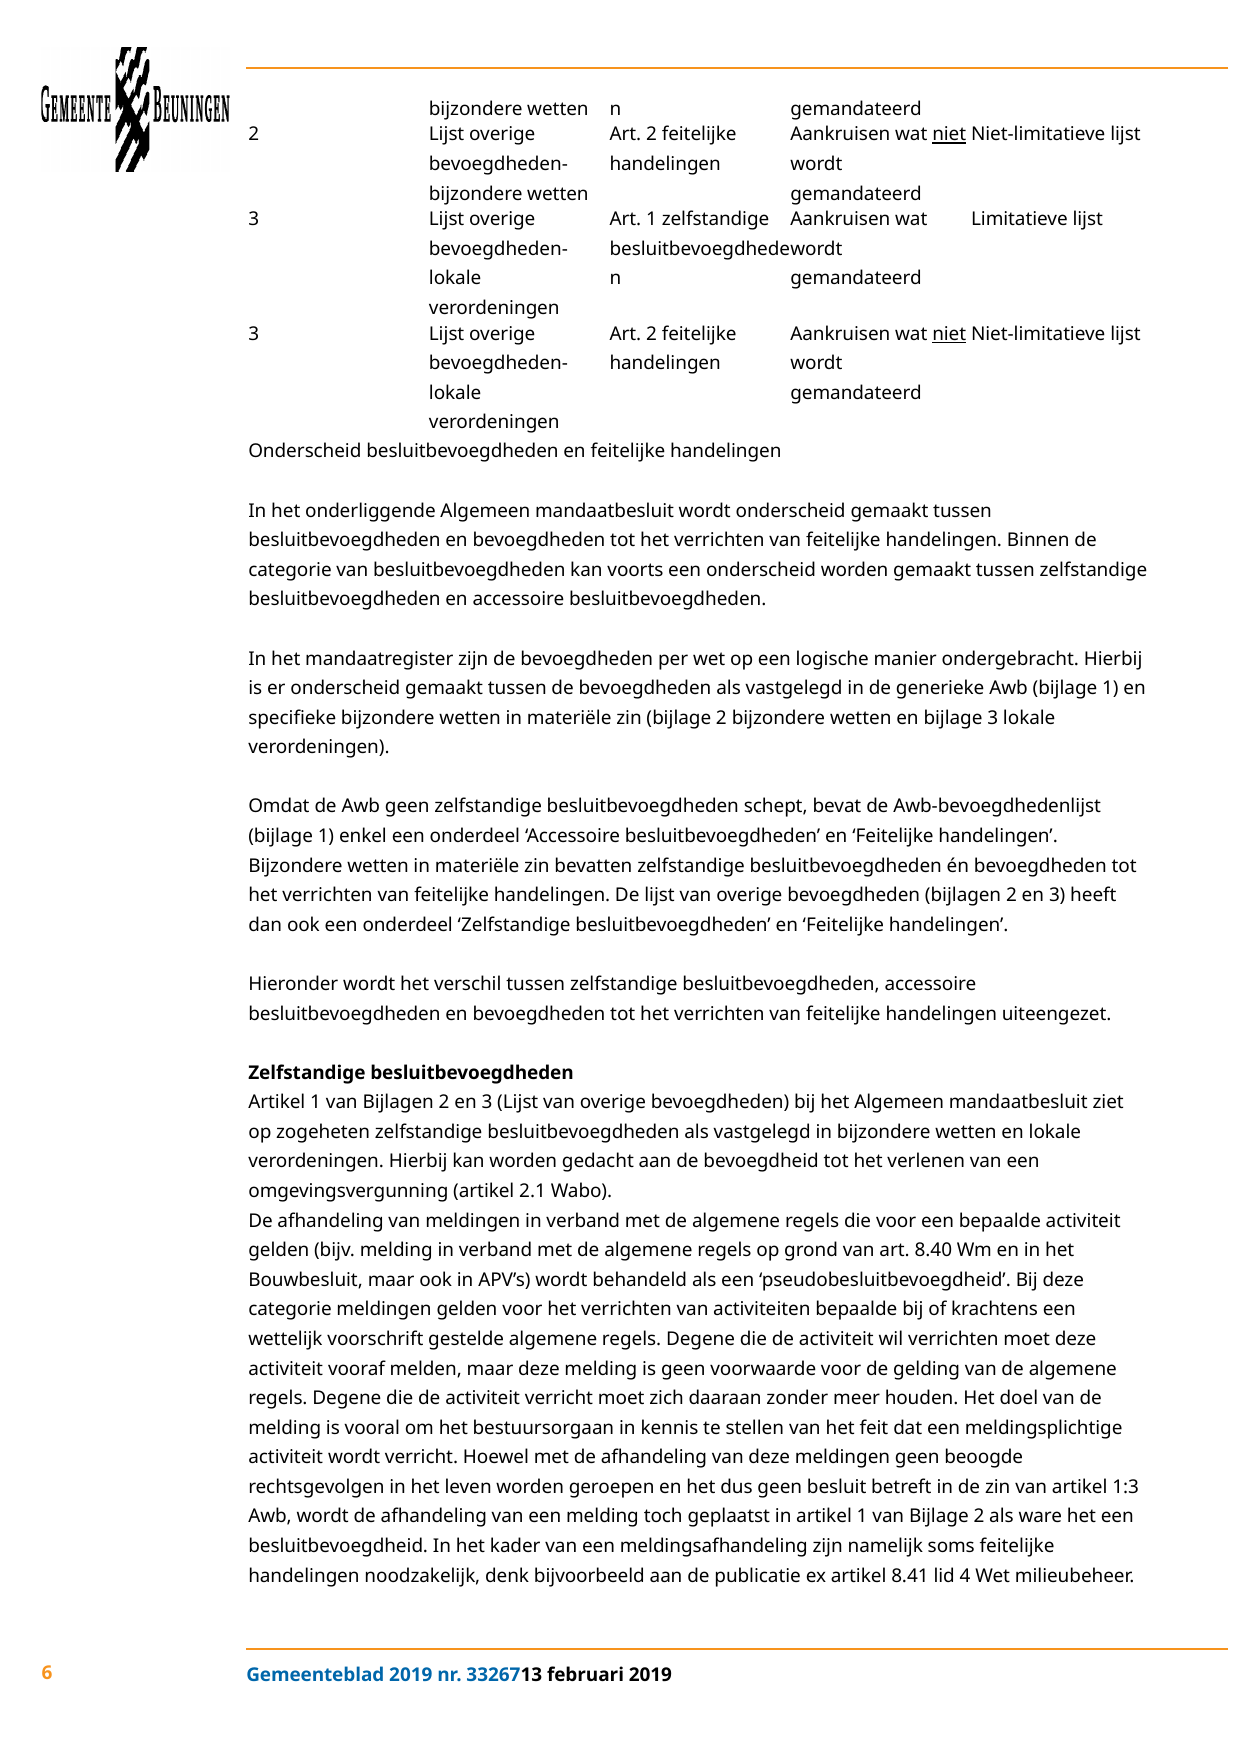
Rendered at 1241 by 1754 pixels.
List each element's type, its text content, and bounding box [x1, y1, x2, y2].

table_cell gemandateerd [790, 95, 971, 121]
table_cell Art. 1 zelfstandige besluitbevoegdheden [609, 205, 790, 320]
table_cell Lijst overige bevoegdheden-bijzondere wetten [429, 121, 609, 205]
table_cell 3 [248, 205, 429, 320]
table_cell Aankruisen wat niet wordt gemandateerd [790, 121, 971, 205]
text In het mandaatregister zijn de bevoegdheden per wet op een logische manier ondergebracht. Hierbij is er onderscheid gemaakt tussen de bevoegdheden als vastgelegd in de generieke Awb (bijlage 1) en specifieke bijzondere wetten in materiële zin (bijlage 2 bijzondere wetten en bijlage 3 lokale verordeningen). [248, 645, 1152, 759]
table_cell 2 [248, 121, 429, 205]
table_cell Art. 2 feitelijke handelingen [609, 121, 790, 205]
table_cell Art. 2 feitelijke handelingen [609, 320, 790, 434]
text Artikel 1 van Bijlagen 2 en 3 (Lijst van overige bevoegdheden) bij het Algemeen mandaatbesluit ziet op zogeheten zelfstandige besluitbevoegdheden als vastgelegd in bijzondere wetten en lokale verordeningen. Hierbij kan worden gedacht aan de bevoegdheid tot het verlenen van een omgevingsvergunning (artikel 2.1 Wabo). [248, 1088, 1152, 1203]
table_cell Aankruisen wat niet wordt gemandateerd [790, 320, 971, 434]
picture [41, 47, 231, 172]
text De afhandeling van meldingen in verband met de algemene regels die voor een bepaalde activiteit gelden (bijv. melding in verband met de algemene regels op grond van art. 8.40 Wm en in het Bouwbesluit, maar ook in APV’s) wordt behandeld als een ‘pseudobesluitbevoegdheid’. Bij deze categorie meldingen gelden voor het verrichten van activiteiten bepaalde bij of krachtens een wettelijk voorschrift gestelde algemene regels. Degene die de activiteit wil verrichten moet deze activiteit vooraf melden, maar deze melding is geen voorwaarde voor de gelding van de algemene regels. Degene die de activiteit verricht moet zich daaraan zonder meer houden. Het doel van de melding is vooral om het bestuursorgaan in kennis te stellen van het feit dat een meldingsplichtige activiteit wordt verricht. Hoewel met de afhandeling van deze meldingen geen beoogde rechtsgevolgen in het leven worden geroepen en het dus geen besluit betreft in de zin van artikel 1:3 Awb, wordt de afhandeling van een melding toch geplaatst in artikel 1 van Bijlage 2 als ware het een besluitbevoegdheid. In het kader van een meldingsafhandeling zijn namelijk soms feitelijke handelingen noodzakelijk, denk bijvoorbeeld aan de publicatie ex artikel 8.41 lid 4 Wet milieubeheer. [248, 1207, 1152, 1587]
table_cell Niet-limitatieve lijst [971, 320, 1152, 434]
text Onderscheid besluitbevoegdheden en feitelijke handelingen [248, 438, 1152, 463]
table_cell Lijst overige bevoegdheden-lokale verordeningen [429, 320, 609, 434]
text In het onderliggende Algemeen mandaatbesluit wordt onderscheid gemaakt tussen besluitbevoegdheden en bevoegdheden tot het verrichten van feitelijke handelingen. Binnen de categorie van besluitbevoegdheden kan voorts een onderscheid worden gemaakt tussen zelfstandige besluitbevoegdheden en accessoire besluitbevoegdheden. [248, 497, 1152, 611]
table_cell Aankruisen wat wordt gemandateerd [790, 205, 971, 320]
table_cell [971, 95, 1152, 121]
table_cell Niet-limitatieve lijst [971, 121, 1152, 205]
table_cell bijzondere wetten [429, 95, 609, 121]
table_cell Lijst overige bevoegdheden-lokale verordeningen [429, 205, 609, 320]
text Zelfstandige besluitbevoegdheden [248, 1059, 1152, 1084]
text Hieronder wordt het verschil tussen zelfstandige besluitbevoegdheden, accessoire besluitbevoegdheden en bevoegdheden tot het verrichten van feitelijke handelingen uiteengezet. [248, 970, 1152, 1025]
text Omdat de Awb geen zelfstandige besluitbevoegdheden schept, bevat de Awb-bevoegdhedenlijst (bijlage 1) enkel een onderdeel ‘Accessoire besluitbevoegdheden’ en ‘Feitelijke handelingen’. Bijzondere wetten in materiële zin bevatten zelfstandige besluitbevoegdheden én bevoegdheden tot het verrichten van feitelijke handelingen. De lijst van overige bevoegdheden (bijlagen 2 en 3) heeft dan ook een onderdeel ‘Zelfstandige besluitbevoegdheden’ en ‘Feitelijke handelingen’. [248, 793, 1152, 937]
table_cell [248, 95, 429, 121]
table_cell n [609, 95, 790, 121]
table_cell Limitatieve lijst [971, 205, 1152, 320]
table_cell 3 [248, 320, 429, 434]
